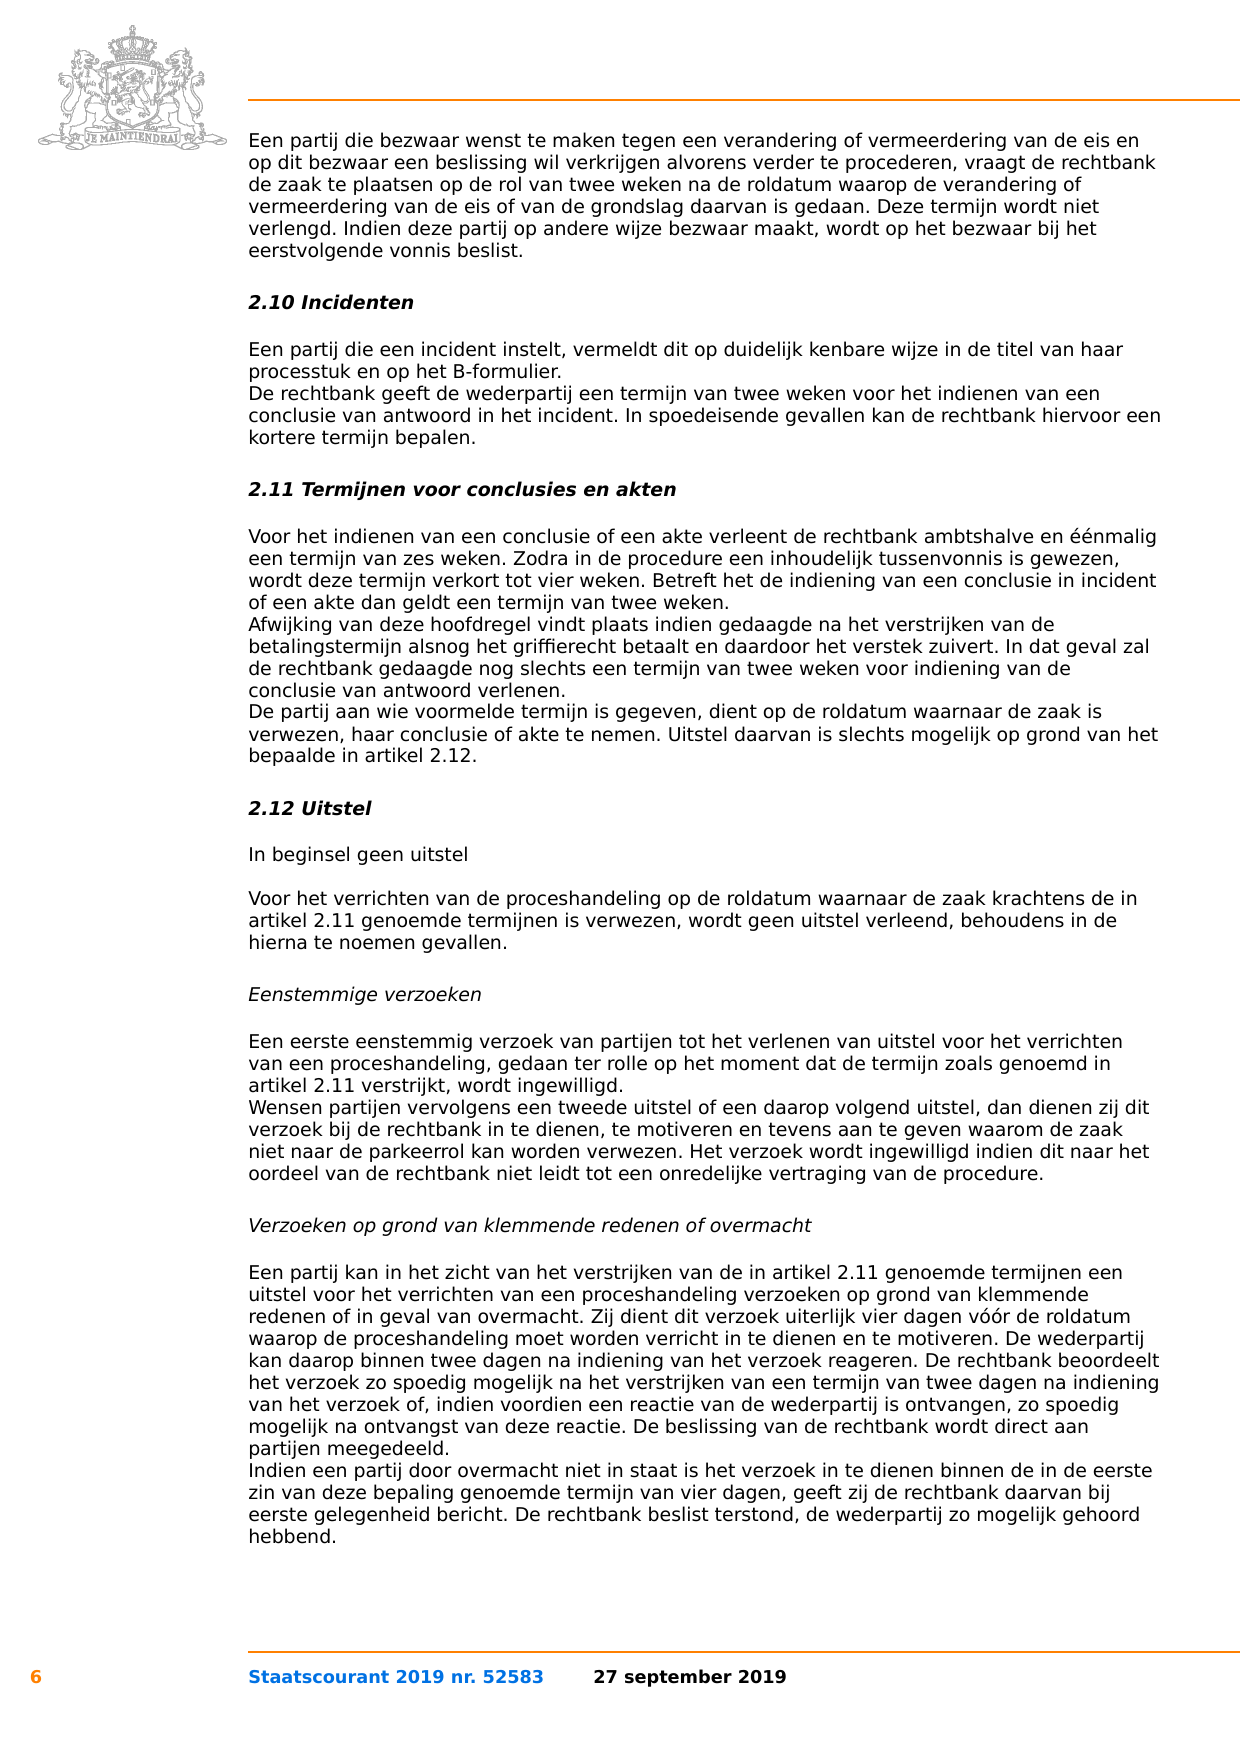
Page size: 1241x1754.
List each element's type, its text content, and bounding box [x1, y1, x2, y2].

text Een partij die een incident instelt, vermeldt dit op duidelijk kenbare wijze in de titel van haar processtuk en op het B-formulier. [248, 339, 1163, 383]
text Een eerste eenstemmig verzoek van partijen tot het verlenen van uitstel voor het verrichten van een proceshandeling, gedaan ter rolle op het moment dat de termijn zoals genoemd in artikel 2.11 verstrijkt, wordt ingewilligd. [248, 1031, 1163, 1097]
subtitle Verzoeken op grond van klemmende redenen of overmacht [248, 1215, 1163, 1237]
text Wensen partijen vervolgens een tweede uitstel of een daarop volgend uitstel, dan dienen zij dit verzoek bij de rechtbank in te dienen, te motiveren en tevens aan te geven waarom de zaak niet naar de parkeerrol kan worden verwezen. Het verzoek wordt ingewilligd indien dit naar het oordeel van de rechtbank niet leidt tot een onredelijke vertraging van de procedure. [248, 1097, 1163, 1185]
subtitle Eenstemmige verzoeken [248, 984, 1163, 1006]
subtitle 2.12 Uitstel [248, 797, 1163, 819]
text De partij aan wie voormelde termijn is gegeven, dient op de roldatum waarnaar de zaak is verwezen, haar conclusie of akte te nemen. Uitstel daarvan is slechts mogelijk op grond van het bepaalde in artikel 2.12. [248, 701, 1163, 767]
subtitle 2.11 Termijnen voor conclusies en akten [248, 479, 1163, 501]
picture [38, 25, 227, 150]
subtitle 2.10 Incidenten [248, 292, 1163, 314]
text Een partij kan in het zicht van het verstrijken van de in artikel 2.11 genoemde termijnen een uitstel voor het verrichten van een proceshandeling verzoeken op grond van klemmende redenen of in geval van overmacht. Zij dient dit verzoek uiterlijk vier dagen vóór de roldatum waarop de proceshandeling moet worden verricht in te dienen en te motiveren. De wederpartij kan daarop binnen twee dagen na indiening van het verzoek reageren. De rechtbank beoordeelt het verzoek zo spoedig mogelijk na het verstrijken van een termijn van twee dagen na indiening van het verzoek of, indien voordien een reactie van de wederpartij is ontvangen, zo spoedig mogelijk na ontvangst van deze reactie. De beslissing van de rechtbank wordt direct aan partijen meegedeeld. [248, 1262, 1163, 1460]
text Indien een partij door overmacht niet in staat is het verzoek in te dienen binnen de in de eerste zin van deze bepaling genoemde termijn van vier dagen, geeft zij de rechtbank daarvan bij eerste gelegenheid bericht. De rechtbank beslist terstond, de wederpartij zo mogelijk gehoord hebbend. [248, 1460, 1163, 1548]
text In beginsel geen uitstel [248, 844, 1163, 866]
text Voor het indienen van een conclusie of een akte verleent de rechtbank ambtshalve en éénmalig een termijn van zes weken. Zodra in de procedure een inhoudelijk tussenvonnis is gewezen, wordt deze termijn verkort tot vier weken. Betreft het de indiening van een conclusie in incident of een akte dan geldt een termijn van twee weken. [248, 526, 1163, 613]
text De rechtbank geeft de wederpartij een termijn van twee weken voor het indienen van een conclusie van antwoord in het incident. In spoedeisende gevallen kan de rechtbank hiervoor een kortere termijn bepalen. [248, 383, 1163, 449]
text Een partij die bezwaar wenst te maken tegen een verandering of vermeerdering van de eis en op dit bezwaar een beslissing wil verkrijgen alvorens verder te procederen, vraagt de rechtbank de zaak te plaatsen op de rol van twee weken na de roldatum waarop de verandering of vermeerdering van de eis of van de grondslag daarvan is gedaan. Deze termijn wordt niet verlengd. Indien deze partij op andere wijze bezwaar maakt, wordt op het bezwaar bij het eerstvolgende vonnis beslist. [248, 130, 1163, 262]
text Voor het verrichten van de proceshandeling op de roldatum waarnaar de zaak krachtens de in artikel 2.11 genoemde termijnen is verwezen, wordt geen uitstel verleend, behoudens in de hierna te noemen gevallen. [248, 888, 1163, 954]
text Afwijking van deze hoofdregel vindt plaats indien gedaagde na het verstrijken van de betalingstermijn alsnog het griffierecht betaalt en daardoor het verstek zuivert. In dat geval zal de rechtbank gedaagde nog slechts een termijn van twee weken voor indiening van de conclusie van antwoord verlenen. [248, 613, 1163, 701]
